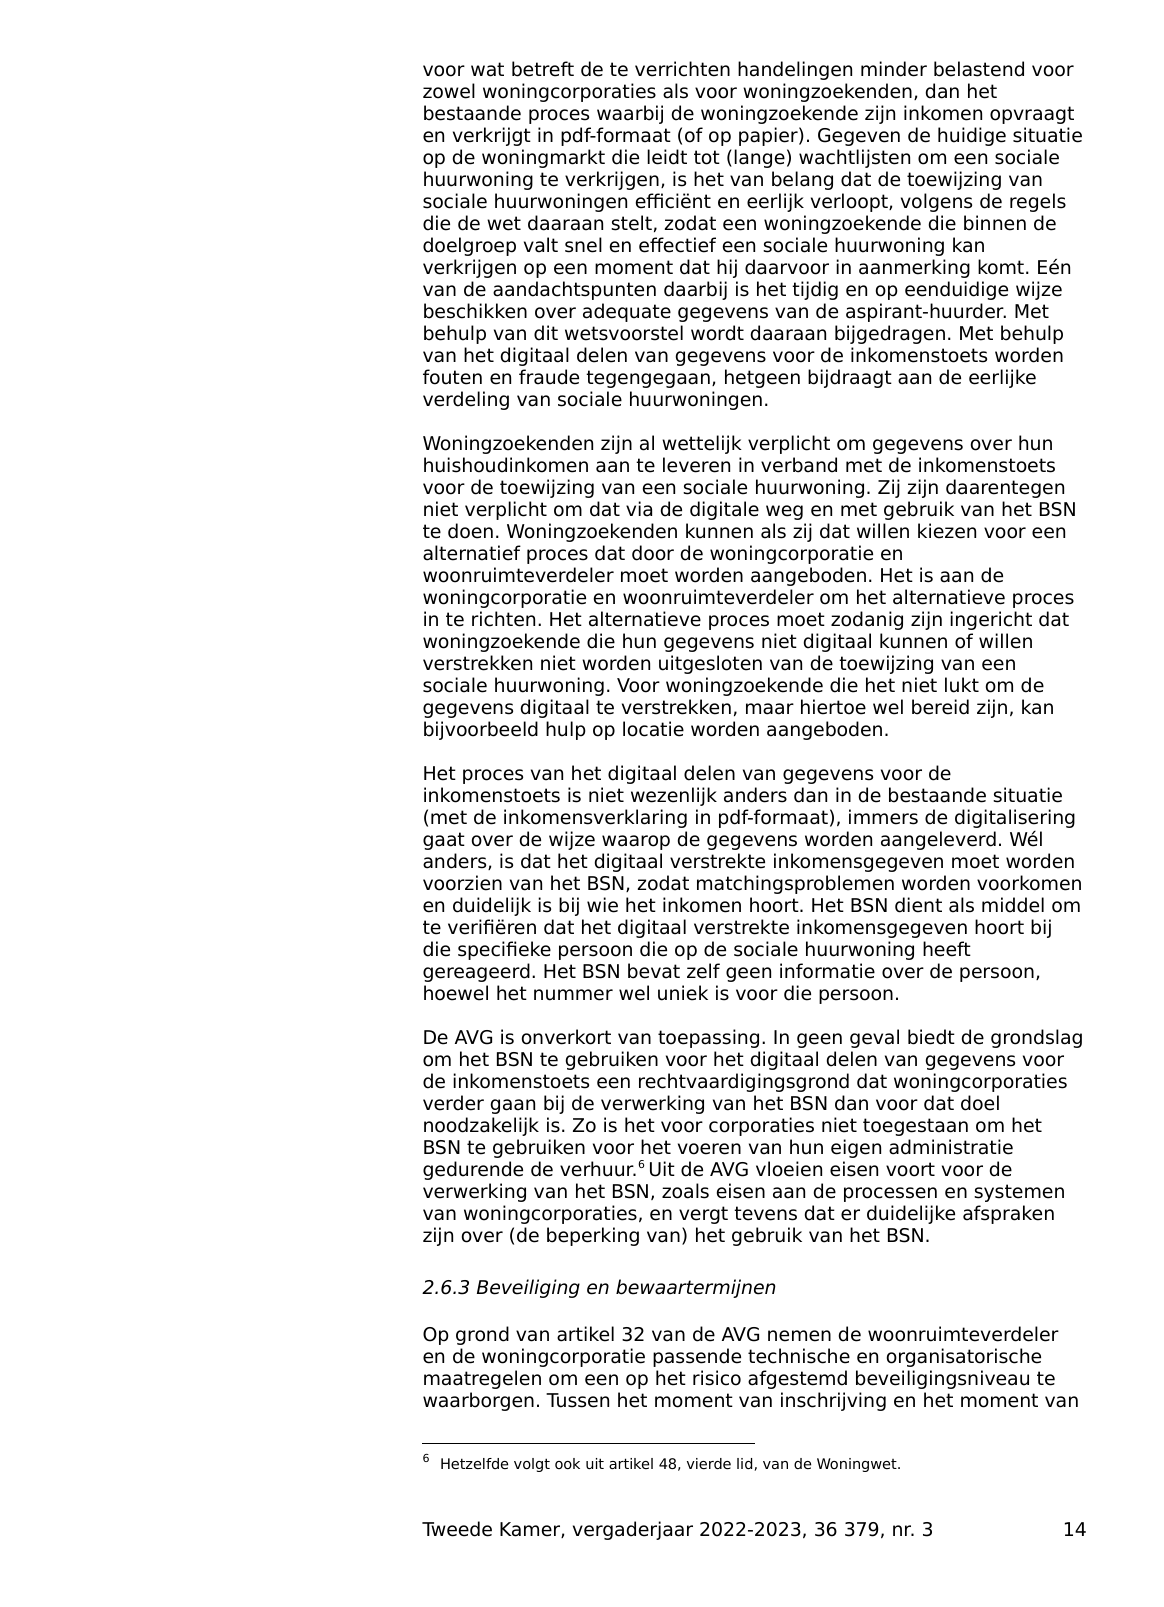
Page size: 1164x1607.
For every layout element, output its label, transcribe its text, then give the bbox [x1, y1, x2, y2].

text De AVG is onverkort van toepassing. In geen geval biedt de grondslag om het BSN te gebruiken voor het digitaal delen van gegevens voor de inkomenstoets een rechtvaardigingsgrond dat woningcorporaties verder gaan bij de verwerking van het BSN dan voor dat doel noodzakelijk is. Zo is het voor corporaties niet toegestaan om het BSN te gebruiken voor het voeren van hun eigen administratie gedurende de verhuur.Uit de AVG vloeien eisen voort voor de verwerking van het BSN, zoals eisen aan de processen en systemen van woningcorporaties, en vergt tevens dat er duidelijke afspraken zijn over (de beperking van) het gebruik van het BSN. [422, 1027, 1087, 1247]
text Hetzelfde volgt ook uit artikel 48, vierde lid, van de Woningwet. [422, 1452, 1087, 1474]
text Het proces van het digitaal delen van gegevens voor de inkomenstoets is niet wezenlijk anders dan in de bestaande situatie (met de inkomensverklaring in pdf-formaat), immers de digitalisering gaat over de wijze waarop de gegevens worden aangeleverd. Wél anders, is dat het digitaal verstrekte inkomensgegeven moet worden voorzien van het BSN, zodat matchingsproblemen worden voorkomen en duidelijk is bij wie het inkomen hoort. Het BSN dient als middel om te verifiëren dat het digitaal verstrekte inkomensgegeven hoort bij die specifieke persoon die op de sociale huurwoning heeft gereageerd. Het BSN bevat zelf geen informatie over de persoon, hoewel het nummer wel uniek is voor die persoon. [422, 763, 1087, 1004]
text Op grond van artikel 32 van de AVG nemen de woonruimteverdeler en de woningcorporatie passende technische en organisatorische maatregelen om een op het risico afgestemd beveiligingsniveau te waarborgen. Tussen het moment van inschrijving en het moment van [422, 1323, 1087, 1411]
text Woningzoekenden zijn al wettelijk verplicht om gegevens over hun huishoudinkomen aan te leveren in verband met de inkomenstoets voor de toewijzing van een sociale huurwoning. Zij zijn daarentegen niet verplicht om dat via de digitale weg en met gebruik van het BSN te doen. Woningzoekenden kunnen als zij dat willen kiezen voor een alternatief proces dat door de woningcorporatie en woonruimteverdeler moet worden aangeboden. Het is aan de woningcorporatie en woonruimteverdeler om het alternatieve proces in te richten. Het alternatieve proces moet zodanig zijn ingericht dat woningzoekende die hun gegevens niet digitaal kunnen of willen verstrekken niet worden uitgesloten van de toewijzing van een sociale huurwoning. Voor woningzoekende die het niet lukt om de gegevens digitaal te verstrekken, maar hiertoe wel bereid zijn, kan bijvoorbeeld hulp op locatie worden aangeboden. [422, 433, 1087, 741]
text voor wat betreft de te verrichten handelingen minder belastend voor zowel woningcorporaties als voor woningzoekenden, dan het bestaande proces waarbij de woningzoekende zijn inkomen opvraagt en verkrijgt in pdf-formaat (of op papier). Gegeven de huidige situatie op de woningmarkt die leidt tot (lange) wachtlijsten om een sociale huurwoning te verkrijgen, is het van belang dat de toewijzing van sociale huurwoningen efficiënt en eerlijk verloopt, volgens de regels die de wet daaraan stelt, zodat een woningzoekende die binnen de doelgroep valt snel en effectief een sociale huurwoning kan verkrijgen op een moment dat hij daarvoor in aanmerking komt. Eén van de aandachtspunten daarbij is het tijdig en op eenduidige wijze beschikken over adequate gegevens van de aspirant-huurder. Met behulp van dit wetsvoorstel wordt daaraan bijgedragen. Met behulp van het digitaal delen van gegevens voor de inkomenstoets worden fouten en fraude tegengegaan, hetgeen bijdraagt aan de eerlijke verdeling van sociale huurwoningen. [422, 59, 1087, 411]
subtitle 2.6.3 Beveiliging en bewaartermijnen [422, 1277, 1087, 1298]
